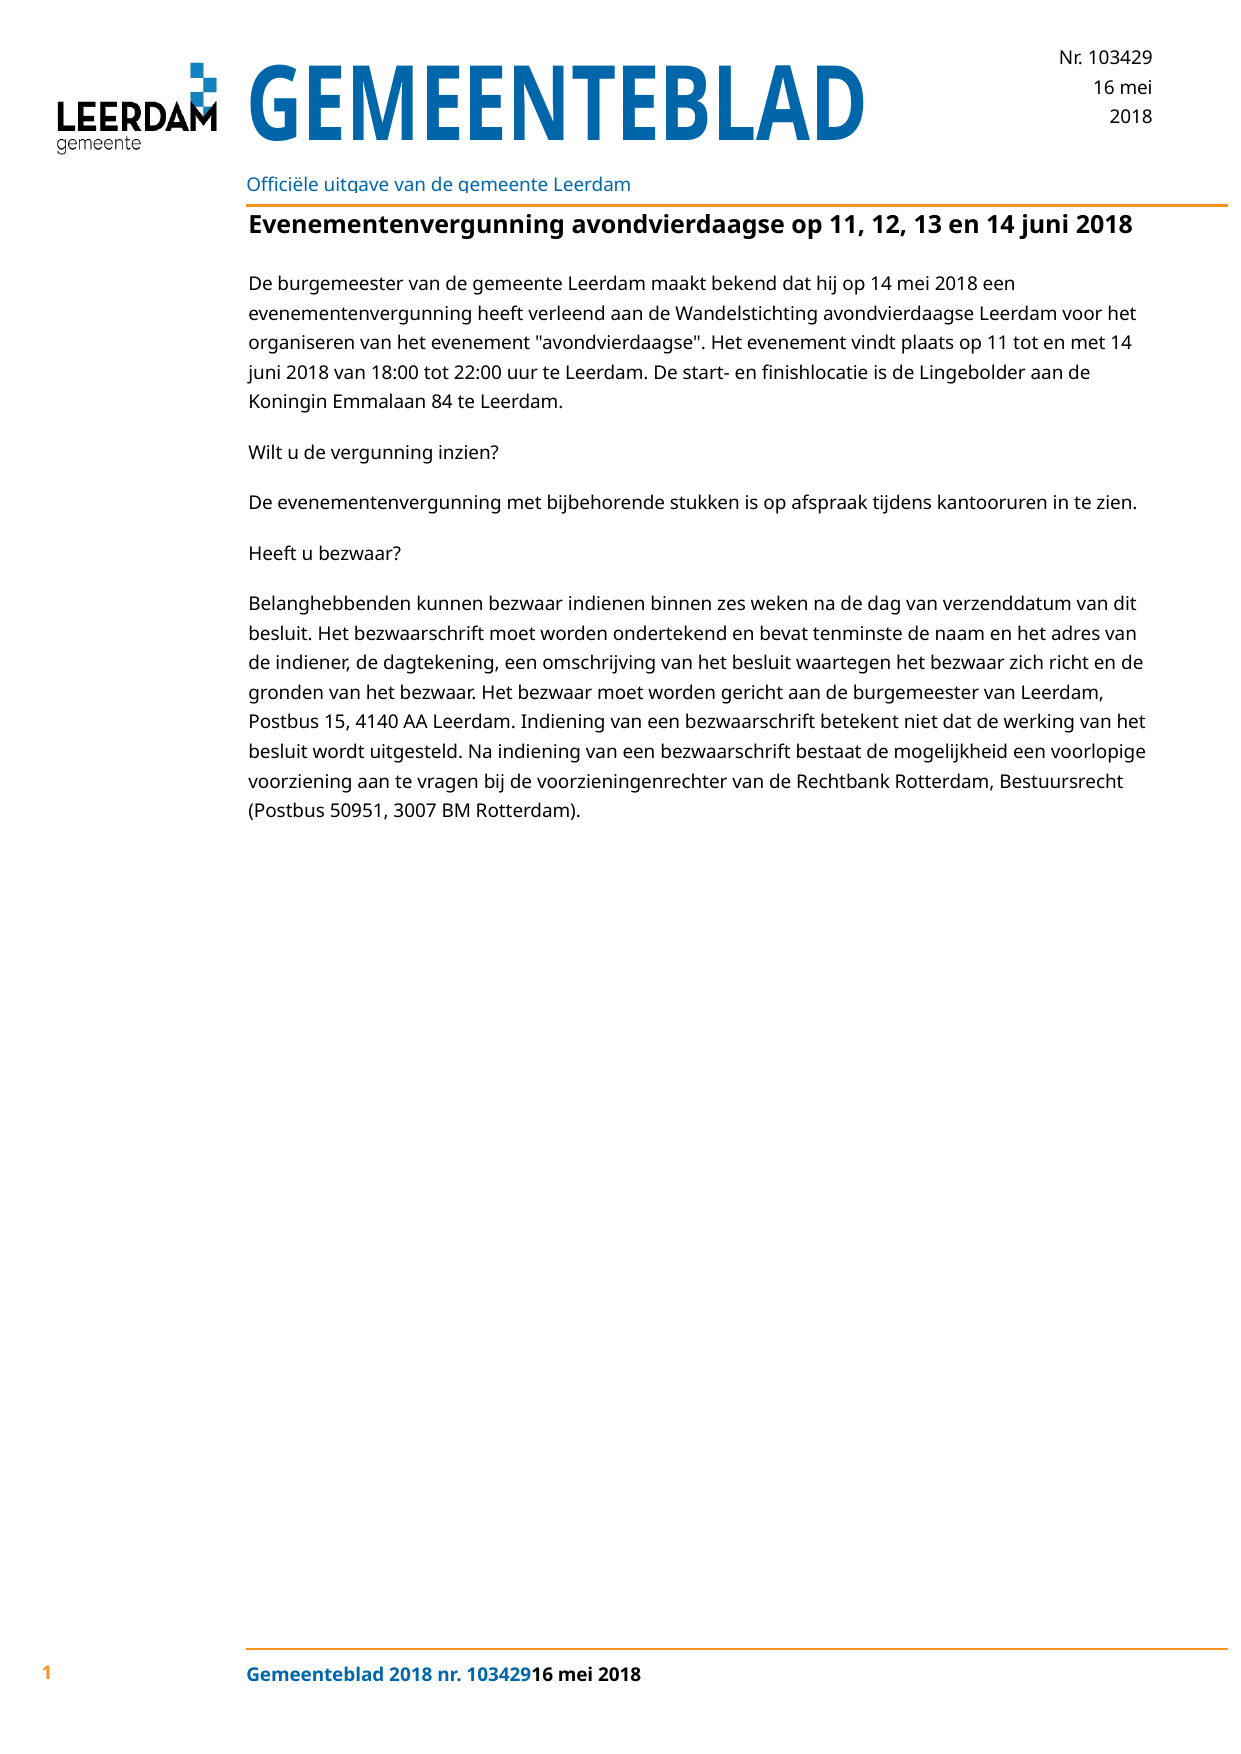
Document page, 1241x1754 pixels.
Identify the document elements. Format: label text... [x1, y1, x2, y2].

text Heeft u bezwaar? [248, 540, 1152, 566]
picture [41, 47, 231, 172]
text Wilt u de vergunning inzien? [248, 439, 1152, 465]
text De evenementenvergunning met bijbehorende stukken is op afspraak tijdens kantooruren in te zien. [248, 489, 1152, 515]
text Evenementenvergunning avondvierdaagse op 11, 12, 13 en 14 juni 2018 [248, 207, 1152, 241]
text De burgemeester van de gemeente Leerdam maakt bekend dat hij op 14 mei 2018 een evenementenvergunning heeft verleend aan de Wandelstichting avondvierdaagse Leerdam voor het organiseren van het evenement "avondvierdaagse". Het evenement vindt plaats op 11 tot en met 14 juni 2018 van 18:00 tot 22:00 uur te Leerdam. De start- en finishlocatie is de Lingebolder aan de Koningin Emmalaan 84 te Leerdam. [248, 270, 1152, 414]
text Belanghebbenden kunnen bezwaar indienen binnen zes weken na de dag van verzenddatum van dit besluit. Het bezwaarschrift moet worden ondertekend en bevat tenminste de naam en het adres van de indiener, de dagtekening, een omschrijving van het besluit waartegen het bezwaar zich richt en de gronden van het bezwaar. Het bezwaar moet worden gericht aan de burgemeester van Leerdam, Postbus 15, 4140 AA Leerdam. Indiening van een bezwaarschrift betekent niet dat de werking van het besluit wordt uitgesteld. Na indiening van een bezwaarschrift bestaat de mogelijkheid een voorlopige voorziening aan te vragen bij de voorzieningenrechter van de Rechtbank Rotterdam, Bestuursrecht (Postbus 50951, 3007 BM Rotterdam). [248, 590, 1152, 823]
